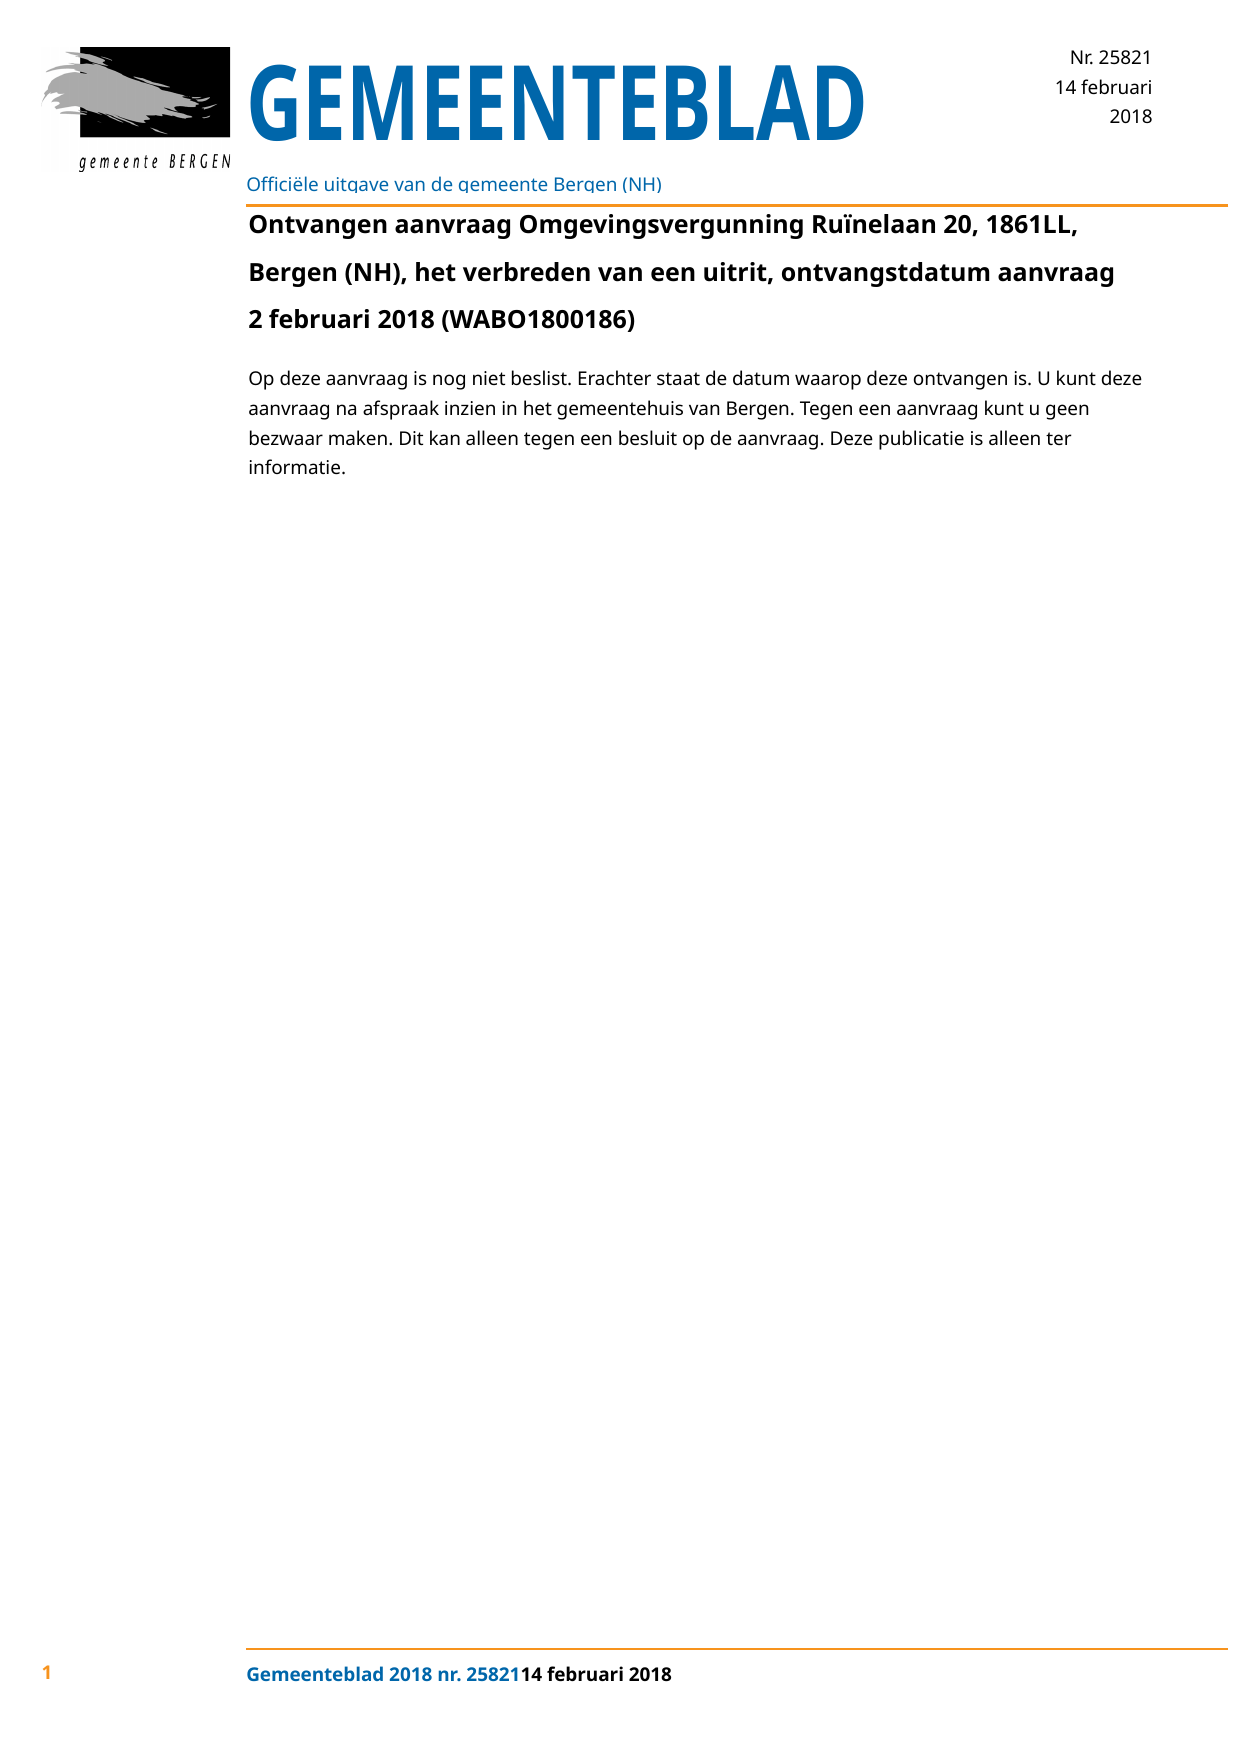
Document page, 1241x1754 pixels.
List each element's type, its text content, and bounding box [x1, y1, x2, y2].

text Ontvangen aanvraag Omgevingsvergunning Ruïnelaan 20, 1861LL, Bergen (NH), het verbreden van een uitrit, ontvangstdatum aanvraag 2 februari 2018 (WABO1800186) [248, 207, 1152, 336]
text Op deze aanvraag is nog niet beslist. Erachter staat de datum waarop deze ontvangen is. U kunt deze aanvraag na afspraak inzien in het gemeentehuis van Bergen. Tegen een aanvraag kunt u geen bezwaar maken. Dit kan alleen tegen een besluit op de aanvraag. Deze publicatie is alleen ter informatie. [248, 366, 1152, 480]
picture [41, 47, 231, 172]
